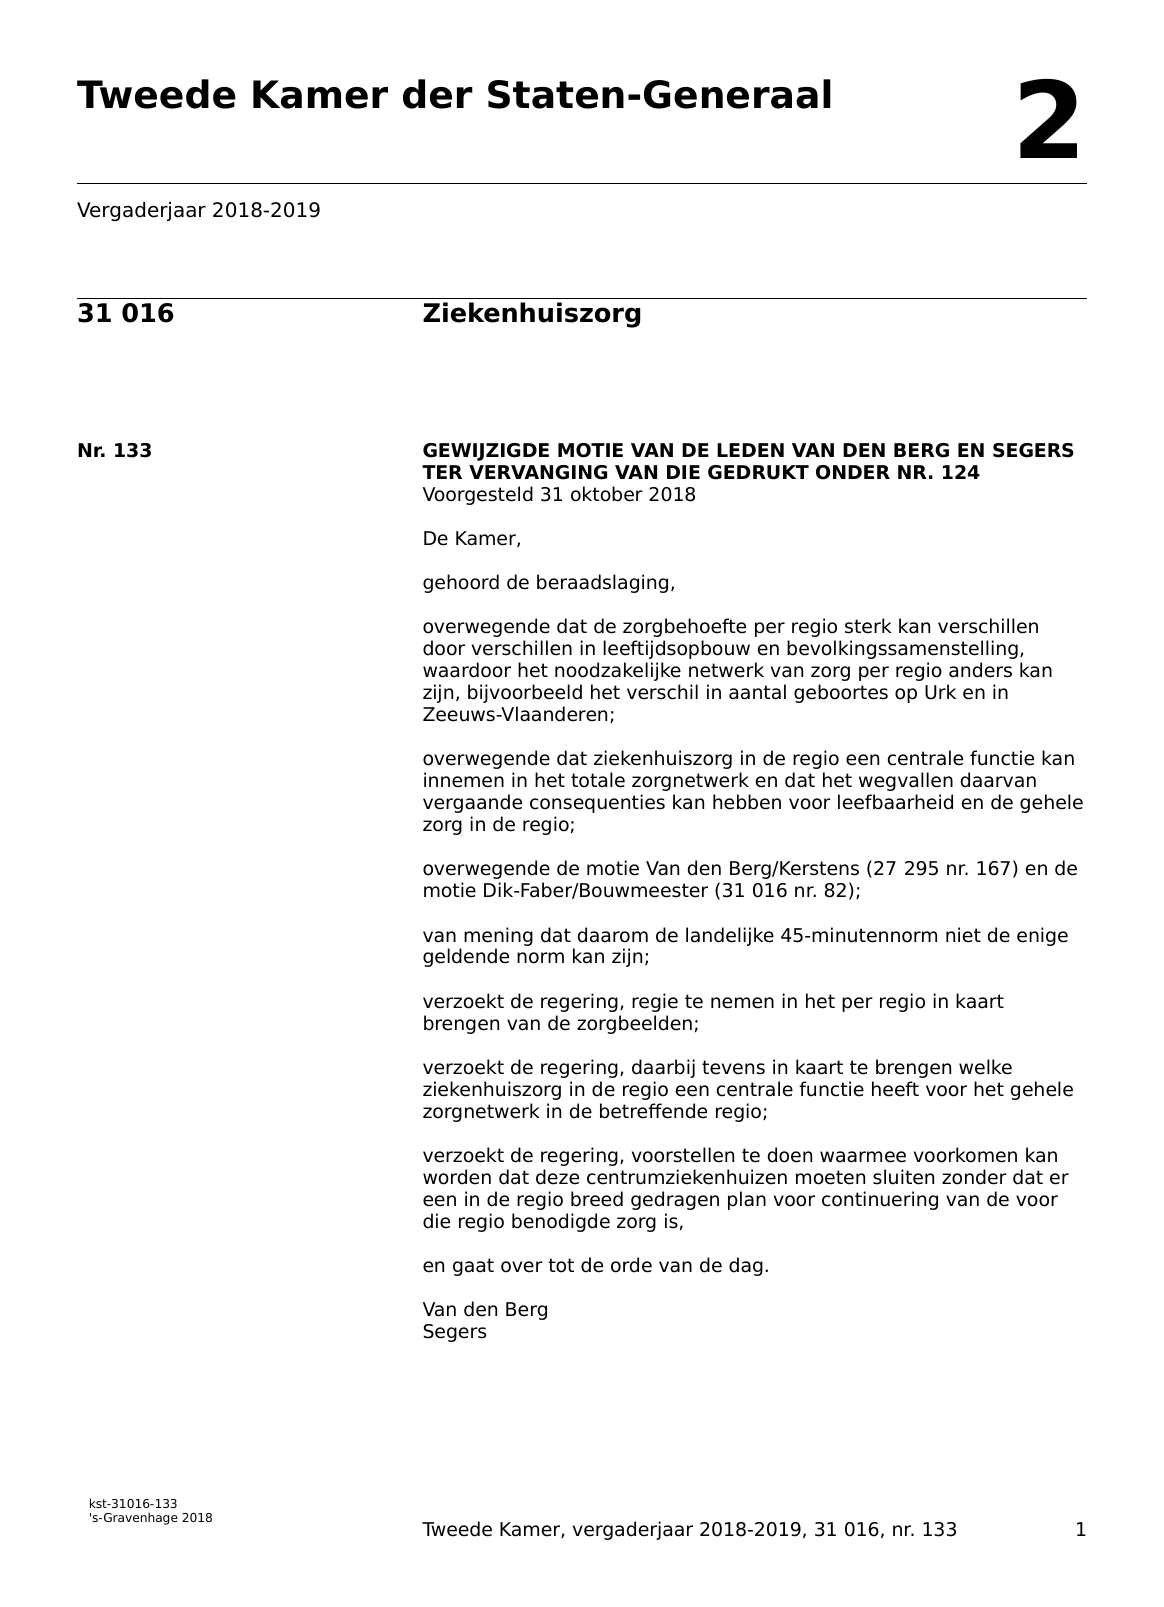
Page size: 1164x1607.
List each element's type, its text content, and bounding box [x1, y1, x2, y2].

text gehoord de beraadslaging, [422, 572, 1087, 594]
text van mening dat daarom de landelijke 45-minutennorm niet de enige geldende norm kan zijn; [422, 924, 1087, 968]
text De Kamer, [422, 528, 1087, 550]
text overwegende de motie Van den Berg/Kerstens (27 295 nr. 167) en de motie Dik-Faber/Bouwmeester (31 016 nr. 82); [422, 858, 1087, 902]
text verzoekt de regering, daarbij tevens in kaart te brengen welke ziekenhuiszorg in de regio een centrale functie heeft voor het gehele zorgnetwerk in de betreffende regio; [422, 1057, 1087, 1123]
text overwegende dat ziekenhuiszorg in de regio een centrale functie kan innemen in het totale zorgnetwerk en dat het wegvallen daarvan vergaande consequenties kan hebben voor leefbaarheid en de gehele zorg in de regio; [422, 748, 1087, 836]
text overwegende dat de zorgbehoefte per regio sterk kan verschillen door verschillen in leeftijdsopbouw en bevolkingssamenstelling, waardoor het noodzakelijke netwerk van zorg per regio anders kan zijn, bijvoorbeeld het verschil in aantal geboortes op Urk en in Zeeuws-Vlaanderen; [422, 616, 1087, 726]
text en gaat over tot de orde van de dag. [422, 1255, 1087, 1277]
text kst-31016-133 [88, 1497, 323, 1511]
text Van den Berg [422, 1299, 1087, 1321]
text Segers [422, 1321, 1087, 1343]
subtitle Nr. 133 GEWIJZIGDE MOTIE VAN DE LEDEN VAN DEN BERG EN SEGERS TER VERVANGING VAN DIE GEDRUKT ONDER NR. 124 [77, 440, 1087, 484]
subtitle 31 016 Ziekenhuiszorg [77, 299, 1087, 329]
text 's-Gravenhage 2018 [88, 1511, 323, 1525]
table_header Tweede Kamer der Staten-Generaal [77, 59, 886, 183]
table_header 2 [886, 59, 1087, 183]
text verzoekt de regering, regie te nemen in het per regio in kaart brengen van de zorgbeelden; [422, 991, 1087, 1034]
text Voorgesteld 31 oktober 2018 [422, 484, 1087, 506]
table_cell Vergaderjaar 2018-2019 [77, 184, 1087, 298]
text verzoekt de regering, voorstellen te doen waarmee voorkomen kan worden dat deze centrumziekenhuizen moeten sluiten zonder dat er een in de regio breed gedragen plan voor continuering van de voor die regio benodigde zorg is, [422, 1145, 1087, 1233]
